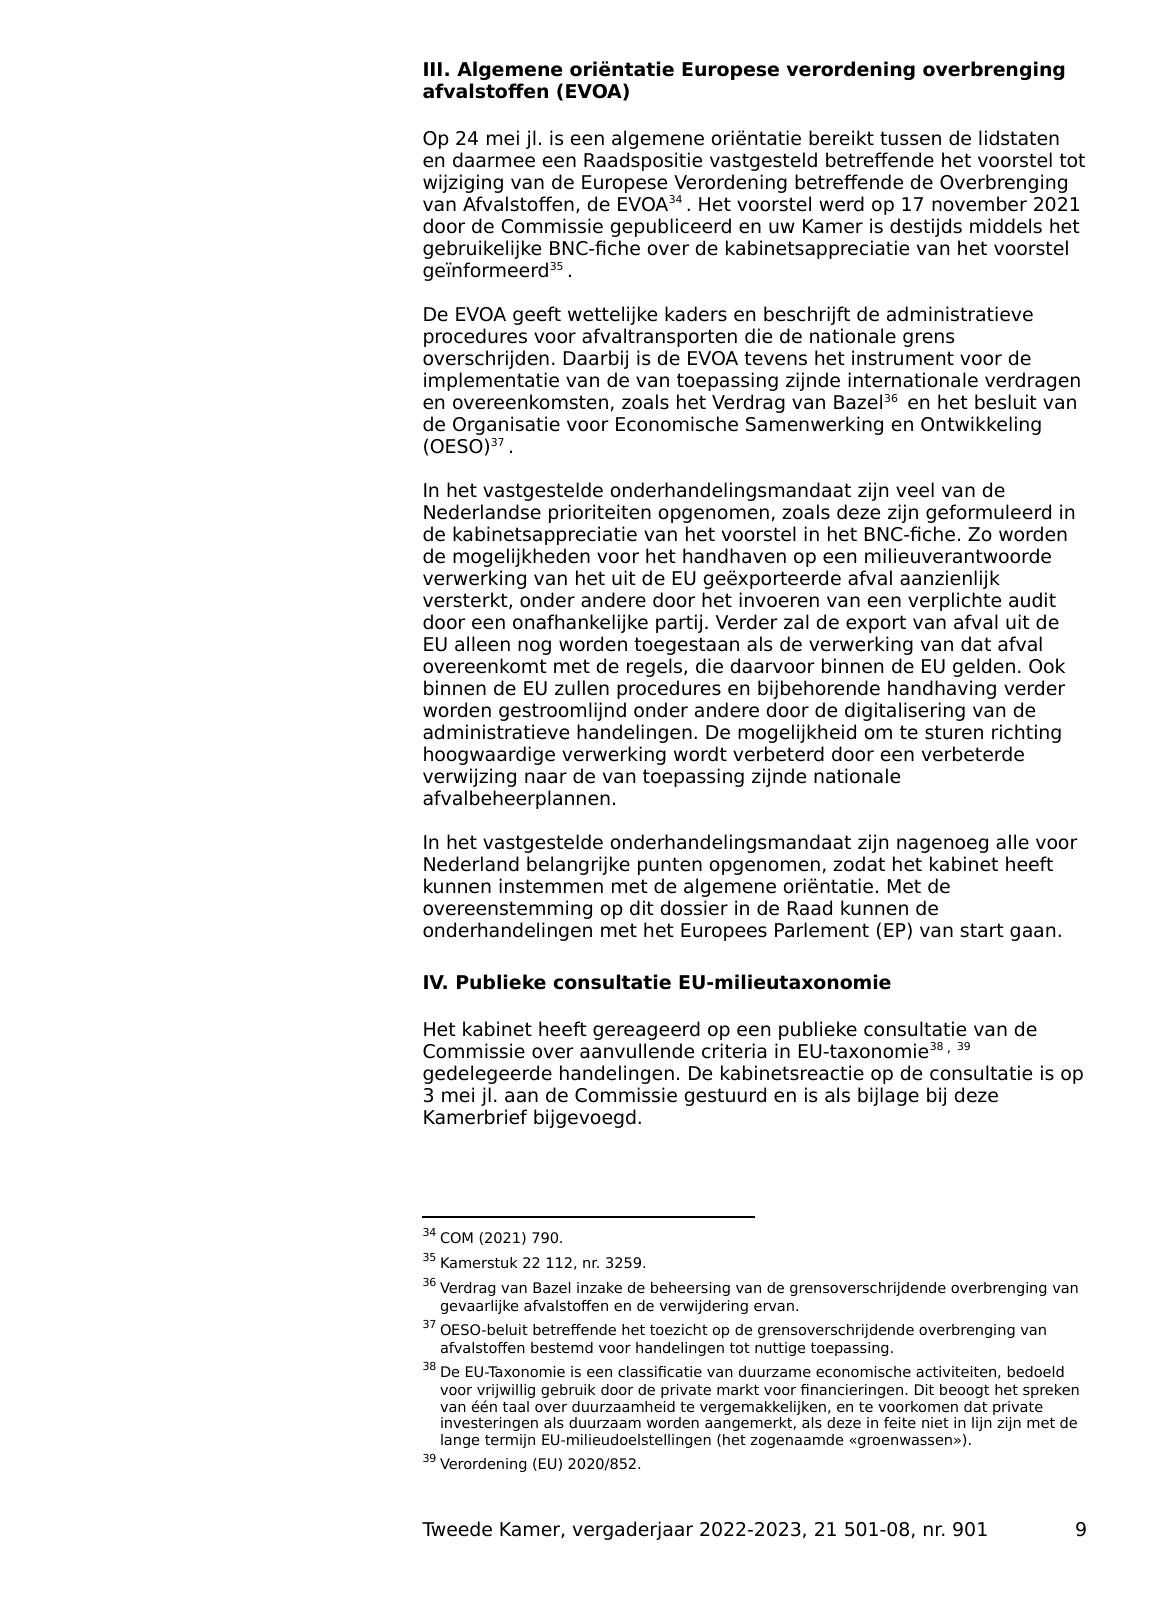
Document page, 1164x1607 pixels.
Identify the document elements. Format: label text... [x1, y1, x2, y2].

text Kamerstuk 22 112, nr. 3259. [422, 1251, 1087, 1273]
text De EVOA geeft wettelijke kaders en beschrijft de administratieve procedures voor afvaltransporten die de nationale grens overschrijden. Daarbij is de EVOA tevens het instrument voor de implementatie van de van toepassing zijnde internationale verdragen en overeenkomsten, zoals het Verdrag van Bazel en het besluit van de Organisatie voor Economische Samenwerking en Ontwikkeling (OESO). [422, 304, 1087, 458]
subtitle III. Algemene oriëntatie Europese verordening overbrenging afvalstoffen (EVOA) [422, 59, 1087, 103]
subtitle IV. Publieke consultatie EU-milieutaxonomie [422, 972, 1087, 994]
text Het kabinet heeft gereageerd op een publieke consultatie van de Commissie over aanvullende criteria in EU-taxonomie, gedelegeerde handelingen. De kabinetsreactie op de consultatie is op 3 mei jl. aan de Commissie gestuurd en is als bijlage bij deze Kamerbrief bijgevoegd. [422, 1019, 1087, 1129]
text Op 24 mei jl. is een algemene oriëntatie bereikt tussen de lidstaten en daarmee een Raadspositie vastgesteld betreffende het voorstel tot wijziging van de Europese Verordening betreffende de Overbrenging van Afvalstoffen, de EVOA. Het voorstel werd op 17 november 2021 door de Commissie gepubliceerd en uw Kamer is destijds middels het gebruikelijke BNC-fiche over de kabinetsappreciatie van het voorstel geïnformeerd. [422, 128, 1087, 282]
text In het vastgestelde onderhandelingsmandaat zijn veel van de Nederlandse prioriteiten opgenomen, zoals deze zijn geformuleerd in de kabinetsappreciatie van het voorstel in het BNC-fiche. Zo worden de mogelijkheden voor het handhaven op een milieuverantwoorde verwerking van het uit de EU geëxporteerde afval aanzienlijk versterkt, onder andere door het invoeren van een verplichte audit door een onafhankelijke partij. Verder zal de export van afval uit de EU alleen nog worden toegestaan als de verwerking van dat afval overeenkomt met de regels, die daarvoor binnen de EU gelden. Ook binnen de EU zullen procedures en bijbehorende handhaving verder worden gestroomlijnd onder andere door de digitalisering van de administratieve handelingen. De mogelijkheid om te sturen richting hoogwaardige verwerking wordt verbeterd door een verbeterde verwijzing naar de van toepassing zijnde nationale afvalbeheerplannen. [422, 480, 1087, 810]
text Verordening (EU) 2020/852. [422, 1452, 1087, 1474]
text COM (2021) 790. [422, 1226, 1087, 1248]
text De EU-Taxonomie is een classificatie van duurzame economische activiteiten, bedoeld voor vrijwillig gebruik door de private markt voor financieringen. Dit beoogt het spreken van één taal over duurzaamheid te vergemakkelijken, en te voorkomen dat private investeringen als duurzaam worden aangemerkt, als deze in feite niet in lijn zijn met de lange termijn EU-milieudoelstellingen (het zogenaamde «groenwassen»). [422, 1360, 1087, 1449]
text In het vastgestelde onderhandelingsmandaat zijn nagenoeg alle voor Nederland belangrijke punten opgenomen, zodat het kabinet heeft kunnen instemmen met de algemene oriëntatie. Met de overeenstemming op dit dossier in de Raad kunnen de onderhandelingen met het Europees Parlement (EP) van start gaan. [422, 832, 1087, 942]
text Verdrag van Bazel inzake de beheersing van de grensoverschrijdende overbrenging van gevaarlijke afvalstoffen en de verwijdering ervan. [422, 1276, 1087, 1315]
text OESO-beluit betreffende het toezicht op de grensoverschrijdende overbrenging van afvalstoffen bestemd voor handelingen tot nuttige toepassing. [422, 1318, 1087, 1357]
